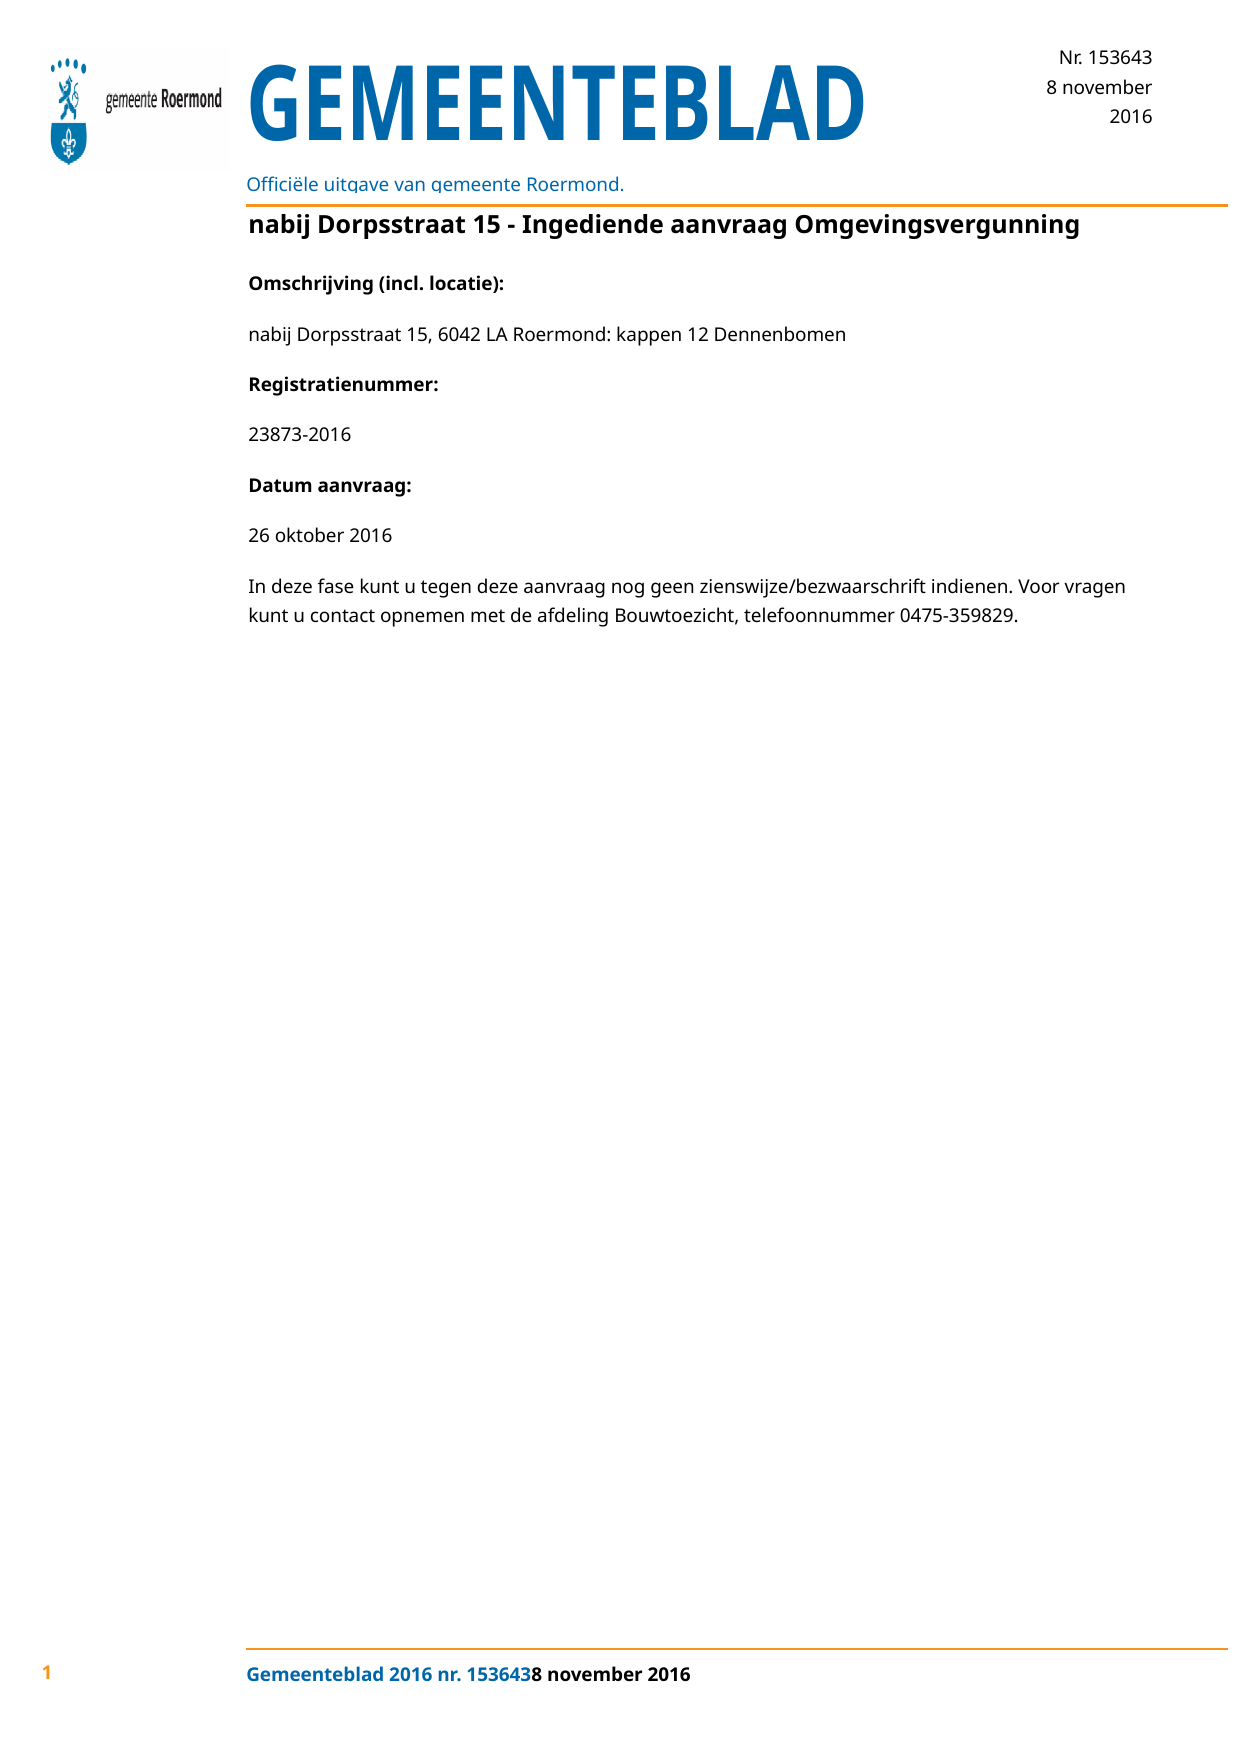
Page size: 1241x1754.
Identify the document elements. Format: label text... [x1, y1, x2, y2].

text nabij Dorpsstraat 15, 6042 LA Roermond: kappen 12 Dennenbomen [248, 321, 1152, 346]
text Datum aanvraag: [248, 472, 1152, 498]
text 23873-2016 [248, 422, 1152, 447]
text nabij Dorpsstraat 15 - Ingediende aanvraag Omgevingsvergunning [248, 207, 1152, 241]
picture [41, 47, 231, 172]
text In deze fase kunt u tegen deze aanvraag nog geen zienswijze/bezwaarschrift indienen. Voor vragen kunt u contact opnemen met de afdeling Bouwtoezicht, telefoonnummer 0475-359829. [248, 573, 1152, 628]
text 26 oktober 2016 [248, 522, 1152, 548]
text Omschrijving (incl. locatie): [248, 270, 1152, 296]
text Registratienummer: [248, 371, 1152, 397]
